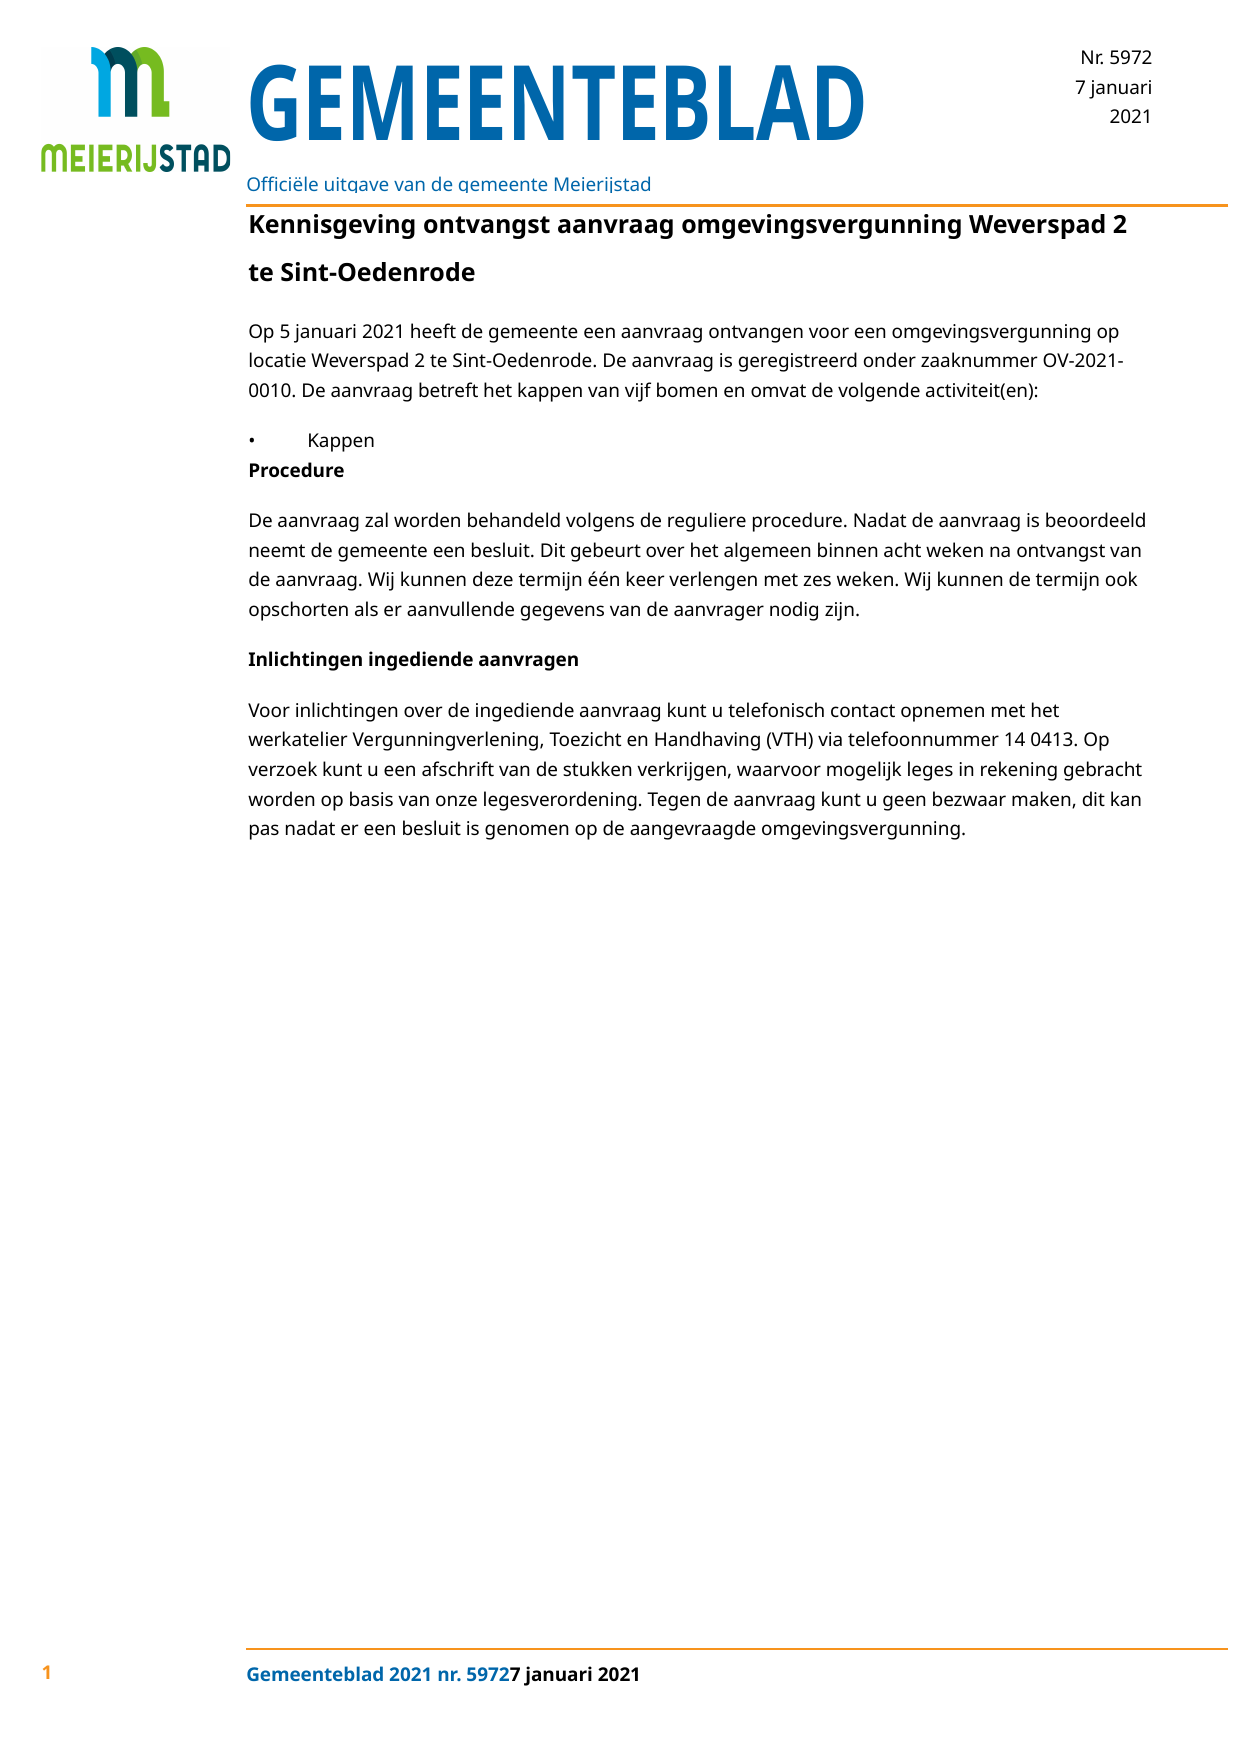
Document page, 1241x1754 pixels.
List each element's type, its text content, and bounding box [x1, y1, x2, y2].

text Inlichtingen ingediende aanvragen [248, 647, 1152, 672]
text De aanvraag zal worden behandeld volgens de reguliere procedure. Nadat de aanvraag is beoordeeld neemt de gemeente een besluit. Dit gebeurt over het algemeen binnen acht weken na ontvangst van de aanvraag. Wij kunnen deze termijn één keer verlengen met zes weken. Wij kunnen de termijn ook opschorten als er aanvullende gegevens van de aanvrager nodig zijn. [248, 507, 1152, 622]
text Voor inlichtingen over de ingediende aanvraag kunt u telefonisch contact opnemen met het werkatelier Vergunningverlening, Toezicht en Handhaving (VTH) via telefoonnummer 14 0413. Op verzoek kunt u een afschrift van de stukken verkrijgen, waarvoor mogelijk leges in rekening gebracht worden op basis van onze legesverordening. Tegen de aanvraag kunt u geen bezwaar maken, dit kan pas nadat er een besluit is genomen op de aangevraagde omgevingsvergunning. [248, 697, 1152, 841]
text Procedure [248, 457, 1152, 483]
picture [41, 47, 231, 172]
list Kappen [248, 427, 1152, 453]
text Kennisgeving ontvangst aanvraag omgevingsvergunning Weverspad 2 te Sint-Oedenrode [248, 207, 1152, 288]
text Op 5 januari 2021 heeft de gemeente een aanvraag ontvangen voor een omgevingsvergunning op locatie Weverspad 2 te Sint-Oedenrode. De aanvraag is geregistreerd onder zaaknummer OV-2021-0010. De aanvraag betreft het kappen van vijf bomen en omvat de volgende activiteit(en): [248, 318, 1152, 403]
